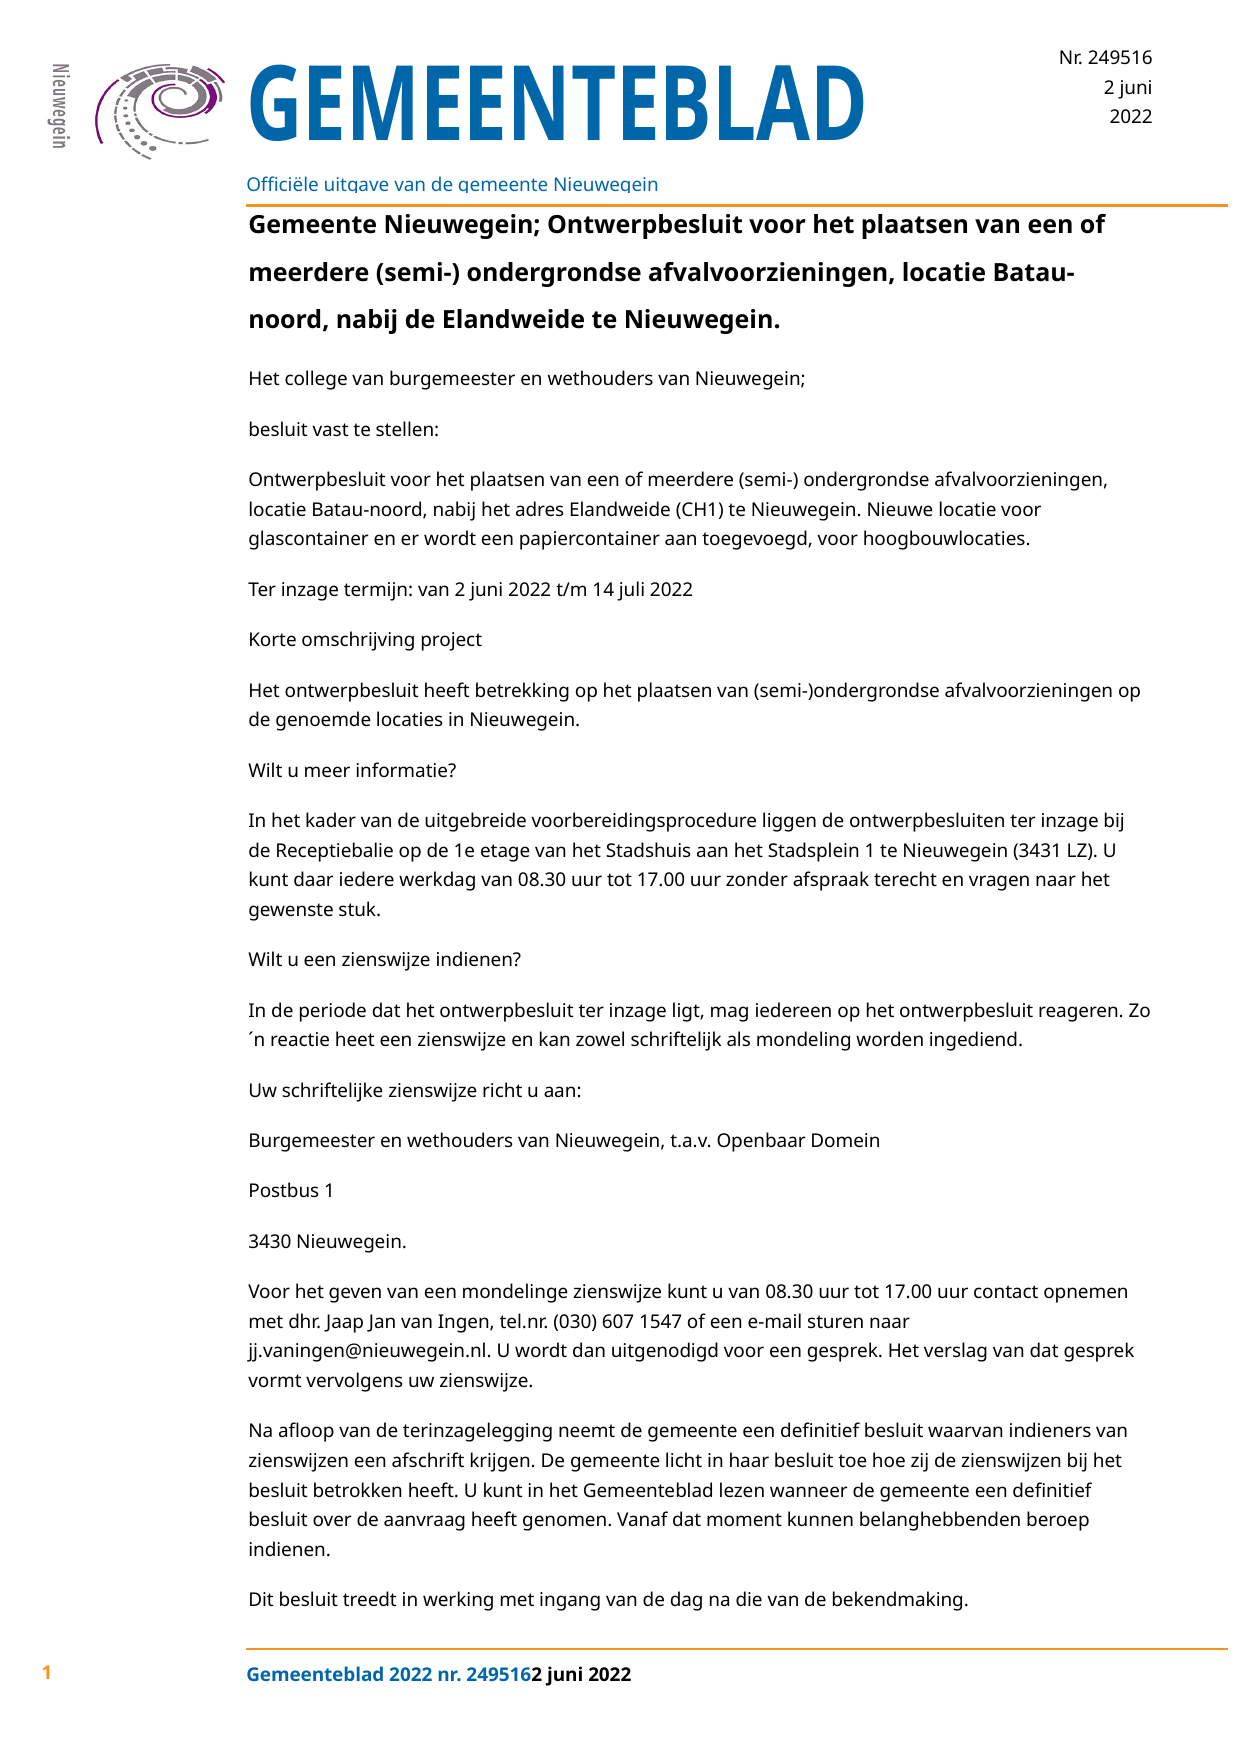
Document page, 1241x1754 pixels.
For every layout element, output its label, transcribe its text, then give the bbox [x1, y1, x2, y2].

text In het kader van de uitgebreide voorbereidingsprocedure liggen de ontwerpbesluiten ter inzage bij de Receptiebalie op de 1e etage van het Stadshuis aan het Stadsplein 1 te Nieuwegein (3431 LZ). U kunt daar iedere werkdag van 08.30 uur tot 17.00 uur zonder afspraak terecht en vragen naar het gewenste stuk. [248, 807, 1152, 922]
text 3430 Nieuwegein. [248, 1228, 1152, 1254]
text Voor het geven van een mondelinge zienswijze kunt u van 08.30 uur tot 17.00 uur contact opnemen met dhr. Jaap Jan van Ingen, tel.nr. (030) 607 1547 of een e-mail sturen naar jj.vaningen@nieuwegein.nl. U wordt dan uitgenodigd voor een gesprek. Het verslag van dat gesprek vormt vervolgens uw zienswijze. [248, 1278, 1152, 1393]
text Uw schriftelijke zienswijze richt u aan: [248, 1077, 1152, 1102]
text In de periode dat het ontwerpbesluit ter inzage ligt, mag iedereen op het ontwerpbesluit reageren. Zo´n reactie heet een zienswijze en kan zowel schriftelijk als mondeling worden ingediend. [248, 997, 1152, 1052]
text Wilt u een zienswijze indienen? [248, 946, 1152, 972]
text Na afloop van de terinzagelegging neemt de gemeente een definitief besluit waarvan indieners van zienswijzen een afschrift krijgen. De gemeente licht in haar besluit toe hoe zij de zienswijzen bij het besluit betrokken heeft. U kunt in het Gemeenteblad lezen wanneer de gemeente een definitief besluit over de aanvraag heeft genomen. Vanaf dat moment kunnen belanghebbenden beroep indienen. [248, 1418, 1152, 1562]
text Ontwerpbesluit voor het plaatsen van een of meerdere (semi-) ondergrondse afvalvoorzieningen, locatie Batau-noord, nabij het adres Elandweide (CH1) te Nieuwegein. Nieuwe locatie voor glascontainer en er wordt een papiercontainer aan toegevoegd, voor hoogbouwlocaties. [248, 466, 1152, 551]
text Korte omschrijving project [248, 626, 1152, 652]
text besluit vast te stellen: [248, 416, 1152, 442]
text Ter inzage termijn: van 2 juni 2022 t/m 14 juli 2022 [248, 576, 1152, 602]
text Wilt u meer informatie? [248, 757, 1152, 782]
text Gemeente Nieuwegein; Ontwerpbesluit voor het plaatsen van een of meerdere (semi-) ondergrondse afvalvoorzieningen, locatie Batau-noord, nabij de Elandweide te Nieuwegein. [248, 207, 1152, 336]
picture [41, 47, 231, 172]
text Burgemeester en wethouders van Nieuwegein, t.a.v. Openbaar Domein [248, 1127, 1152, 1153]
text Het ontwerpbesluit heeft betrekking op het plaatsen van (semi-)ondergrondse afvalvoorzieningen op de genoemde locaties in Nieuwegein. [248, 677, 1152, 732]
text Postbus 1 [248, 1178, 1152, 1203]
text Het college van burgemeester en wethouders van Nieuwegein; [248, 366, 1152, 391]
text Dit besluit treedt in werking met ingang van de dag na die van de bekendmaking. [248, 1586, 1152, 1612]
